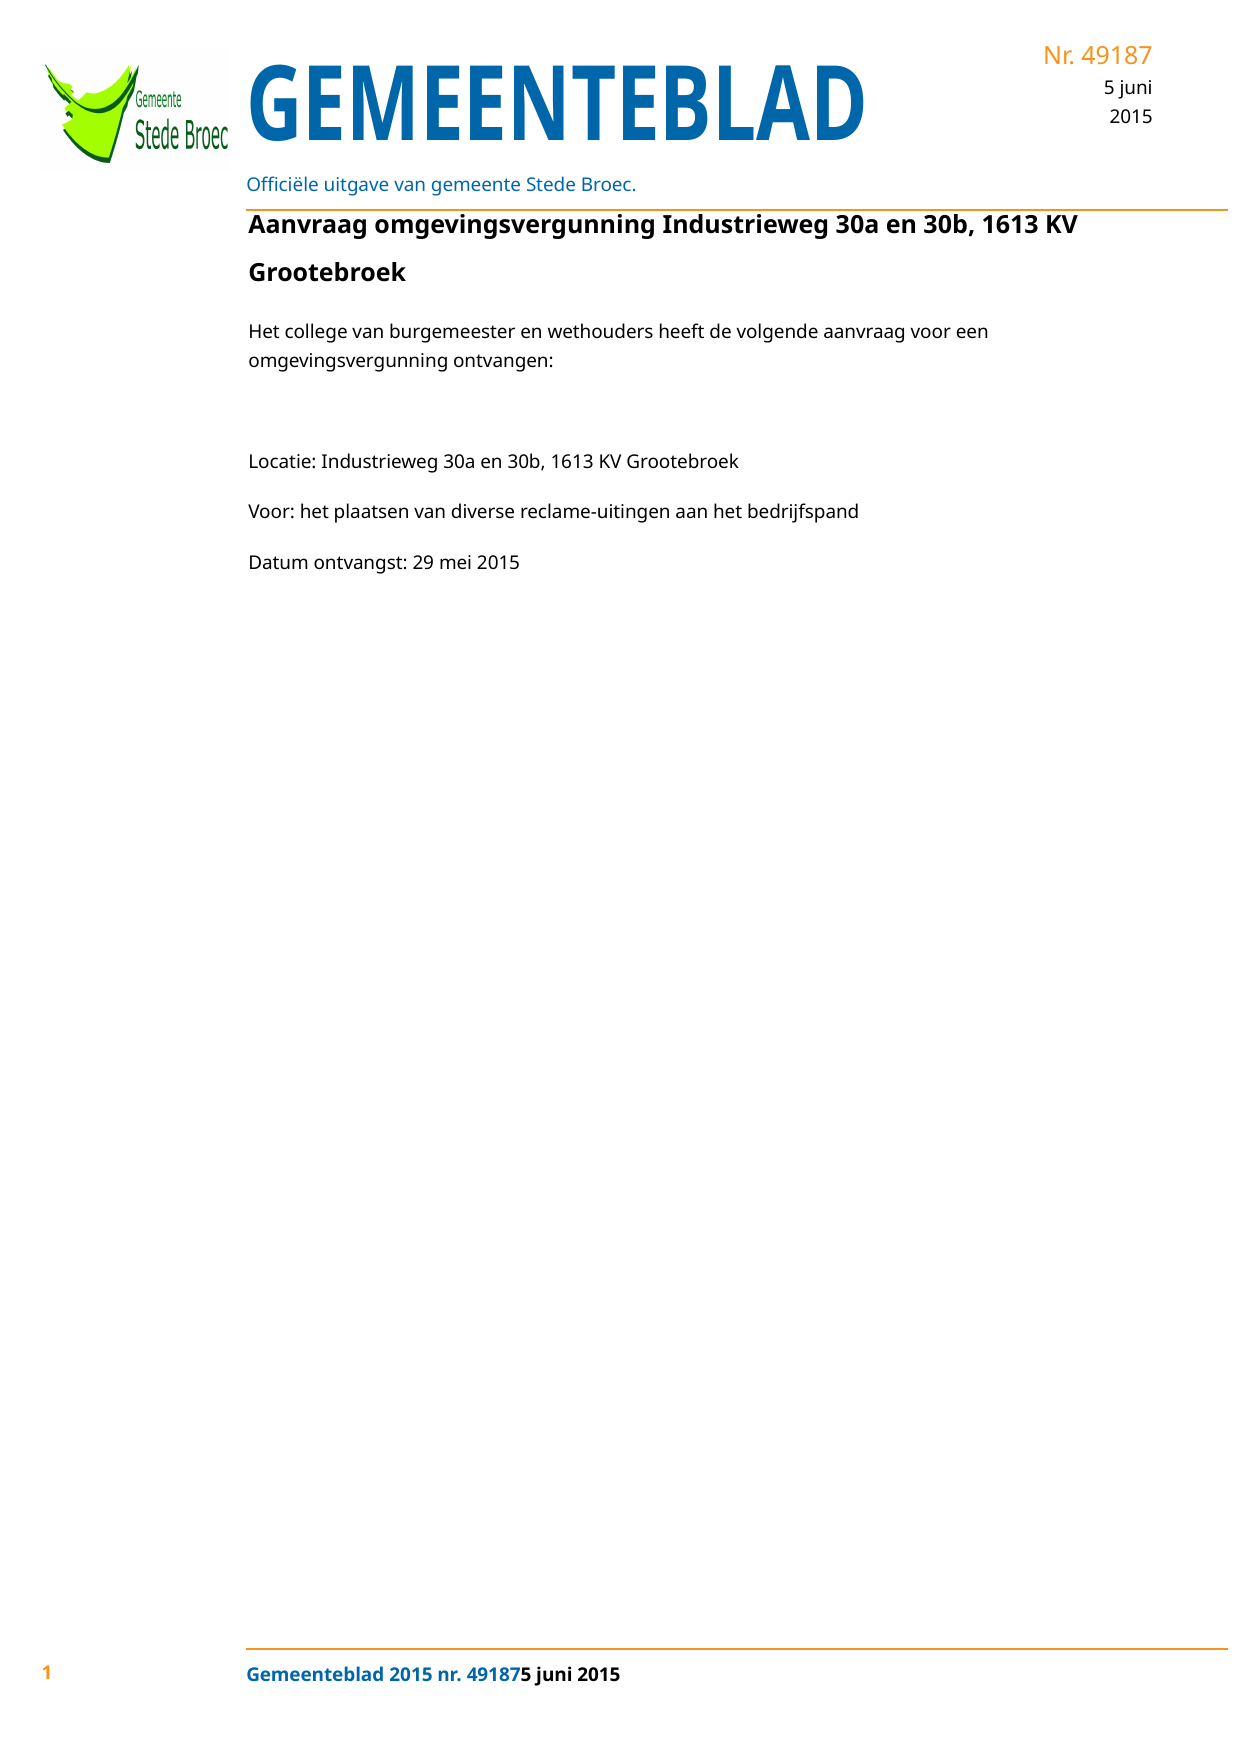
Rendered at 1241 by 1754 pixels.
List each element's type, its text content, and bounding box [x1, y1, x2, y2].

text Het college van burgemeester en wethouders heeft de volgende aanvraag voor een omgevingsvergunning ontvangen: [248, 318, 1152, 373]
text Voor: het plaatsen van diverse reclame-uitingen aan het bedrijfspand [248, 499, 1152, 524]
text Locatie: Industrieweg 30a en 30b, 1613 KV Grootebroek [248, 448, 1152, 474]
text Datum ontvangst: 29 mei 2015 [248, 549, 1152, 575]
picture [41, 47, 231, 172]
text Aanvraag omgevingsvergunning Industrieweg 30a en 30b, 1613 KV Grootebroek [248, 211, 1152, 288]
